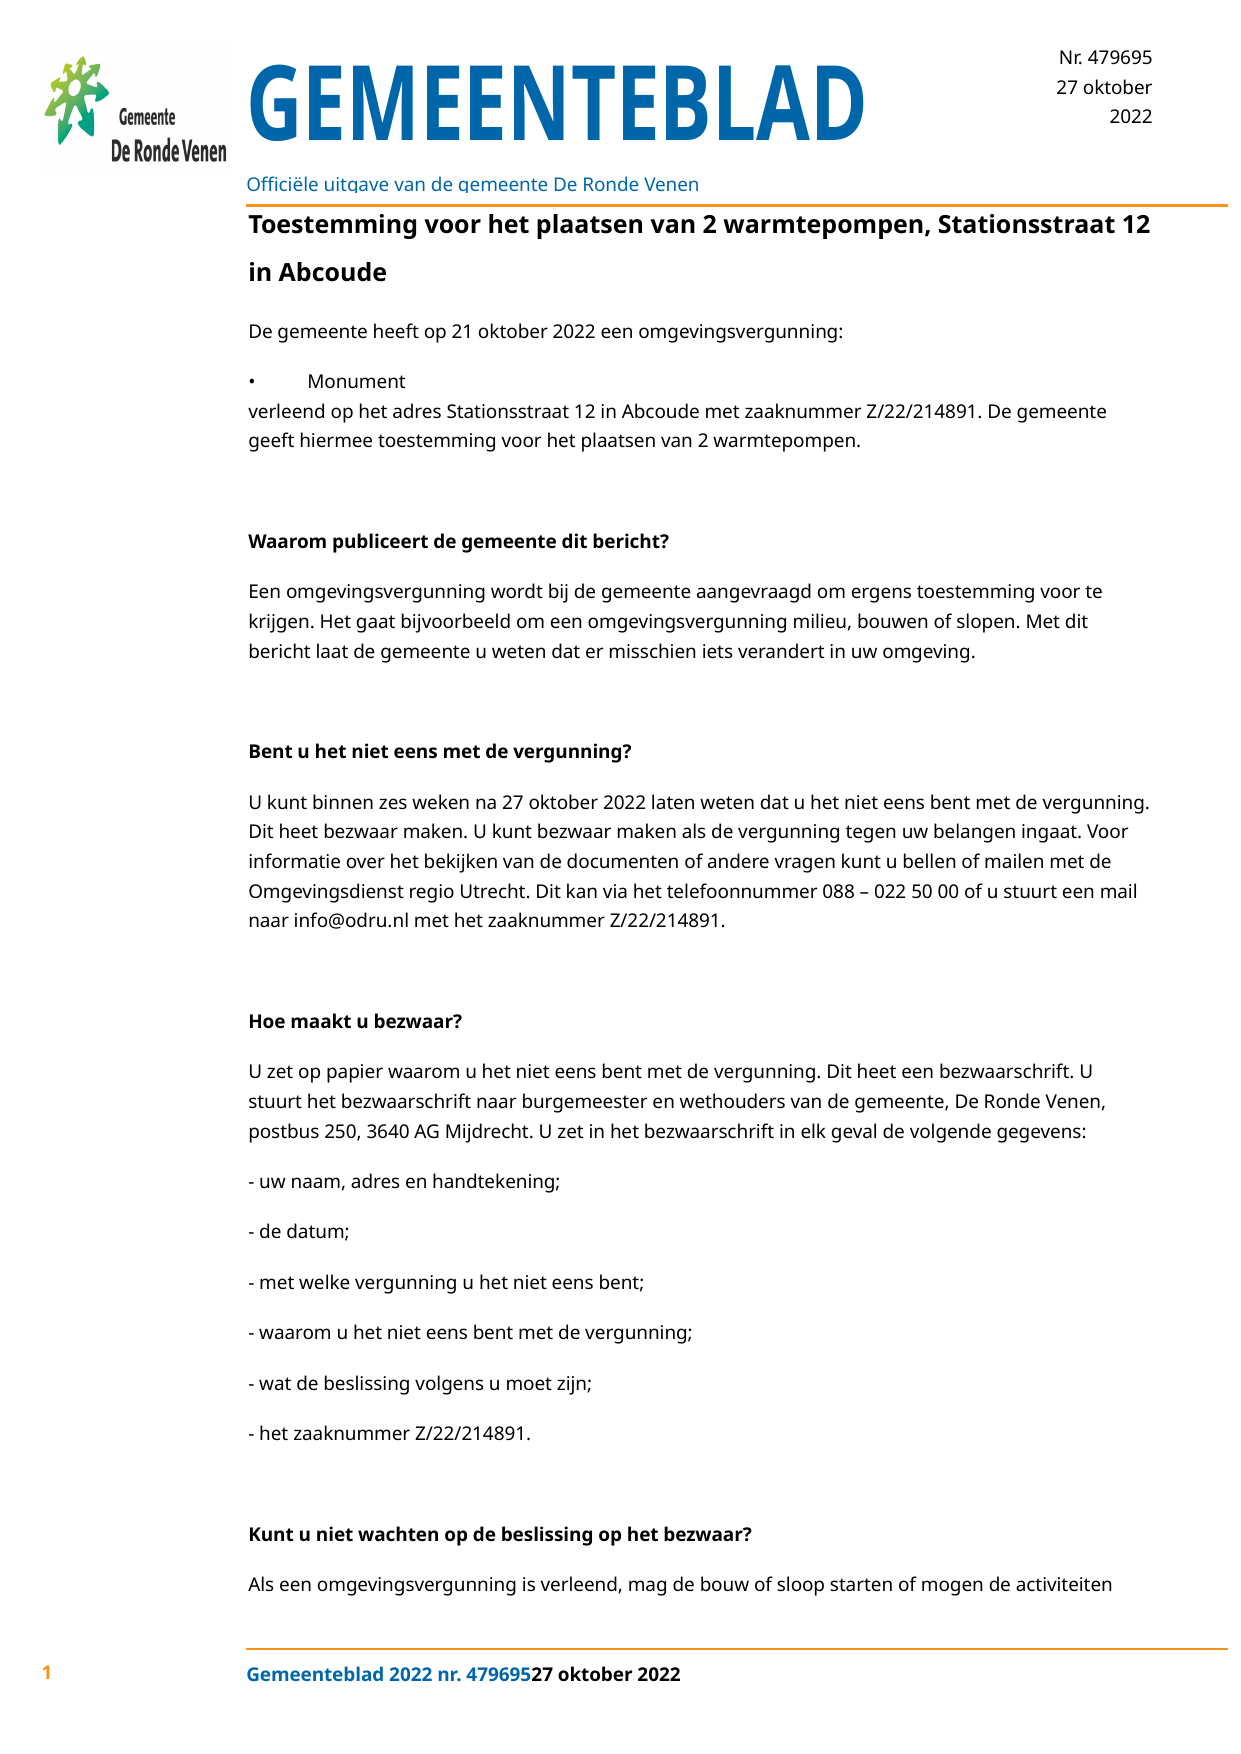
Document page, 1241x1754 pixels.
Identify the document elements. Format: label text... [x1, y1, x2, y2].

text De gemeente heeft op 21 oktober 2022 een omgevingsvergunning: [248, 318, 1152, 344]
text Bent u het niet eens met de vergunning? [248, 739, 1152, 764]
text - wat de beslissing volgens u moet zijn; [248, 1370, 1152, 1396]
text U zet op papier waarom u het niet eens bent met de vergunning. Dit heet een bezwaarschrift. U stuurt het bezwaarschrift naar burgemeester en wethouders van de gemeente, De Ronde Venen, postbus 250, 3640 AG Mijdrecht. U zet in het bezwaarschrift in elk geval de volgende gegevens: [248, 1059, 1152, 1144]
text Een omgevingsvergunning wordt bij de gemeente aangevraagd om ergens toestemming voor te krijgen. Het gaat bijvoorbeeld om een omgevingsvergunning milieu, bouwen of slopen. Met dit bericht laat de gemeente u weten dat er misschien iets verandert in uw omgeving. [248, 579, 1152, 664]
text Kunt u niet wachten op de beslissing op het bezwaar? [248, 1521, 1152, 1547]
text Als een omgevingsvergunning is verleend, mag de bouw of sloop starten of mogen de activiteiten [248, 1572, 1152, 1597]
picture [41, 47, 231, 172]
text - uw naam, adres en handtekening; [248, 1168, 1152, 1194]
text Waarom publiceert de gemeente dit bericht? [248, 528, 1152, 554]
text Toestemming voor het plaatsen van 2 warmtepompen, Stationsstraat 12 in Abcoude [248, 207, 1152, 288]
list Monument [248, 368, 1152, 394]
text - het zaaknummer Z/22/214891. [248, 1420, 1152, 1446]
text verleend op het adres Stationsstraat 12 in Abcoude met zaaknummer Z/22/214891. De gemeente geeft hiermee toestemming voor het plaatsen van 2 warmtepompen. [248, 398, 1152, 453]
text - waarom u het niet eens bent met de vergunning; [248, 1319, 1152, 1345]
text Hoe maakt u bezwaar? [248, 1008, 1152, 1034]
text - met welke vergunning u het niet eens bent; [248, 1269, 1152, 1295]
text - de datum; [248, 1219, 1152, 1244]
text U kunt binnen zes weken na 27 oktober 2022 laten weten dat u het niet eens bent met de vergunning. Dit heet bezwaar maken. U kunt bezwaar maken als de vergunning tegen uw belangen ingaat. Voor informatie over het bekijken van de documenten of andere vragen kunt u bellen of mailen met de Omgevingsdienst regio Utrecht. Dit kan via het telefoonnummer 088 – 022 50 00 of u stuurt een mail naar info@odru.nl met het zaaknummer Z/22/214891. [248, 789, 1152, 933]
